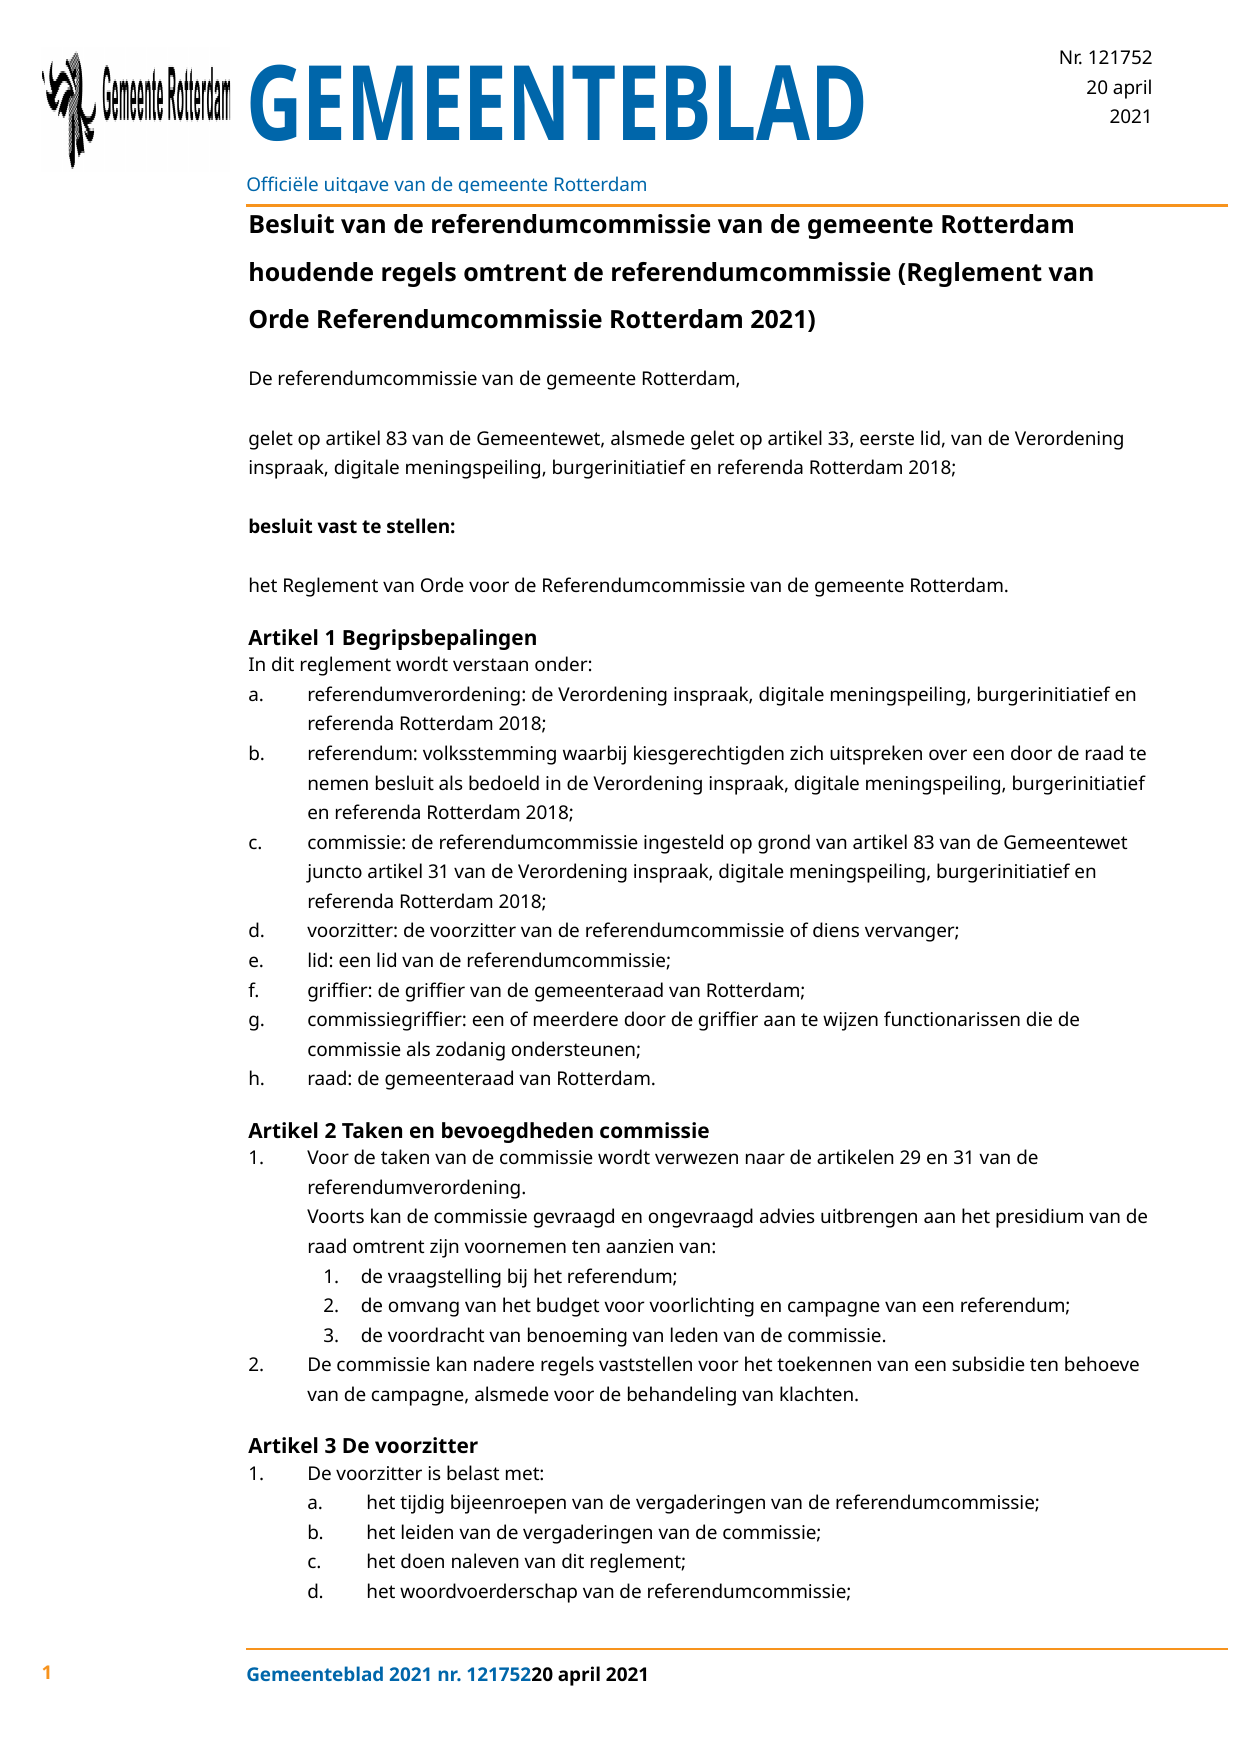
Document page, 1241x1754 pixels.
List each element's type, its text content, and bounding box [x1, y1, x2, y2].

picture [41, 47, 231, 172]
text Artikel 3 De voorzitter [248, 1432, 1152, 1460]
list Voorts kan de commissie gevraagd en ongevraagd advies uitbrengen aan het presidium van de raad omtrent zijn voornemen ten aanzien van: [248, 1204, 1152, 1259]
list het tijdig bijeenroepen van de vergaderingen van de referendumcommissie; [307, 1489, 1152, 1515]
list het woordvoerderschap van de referendumcommissie; [307, 1578, 1152, 1604]
list de omvang van het budget voor voorlichting en campagne van een referendum; [323, 1292, 1152, 1318]
list commissie: de referendumcommissie ingesteld op grond van artikel 83 van de Gemeentewet juncto artikel 31 van de Verordening inspraak, digitale meningspeiling, burgerinitiatief en referenda Rotterdam 2018; [248, 829, 1152, 914]
list voorzitter: de voorzitter van de referendumcommissie of diens vervanger; [248, 918, 1152, 943]
list De voorzitter is belast met: [248, 1460, 1152, 1486]
text In dit reglement wordt verstaan onder: [248, 651, 1152, 677]
list griffier: de griffier van de gemeenteraad van Rotterdam; [248, 977, 1152, 1003]
list referendum: volksstemming waarbij kiesgerechtigden zich uitspreken over een door de raad te nemen besluit als bedoeld in de Verordening inspraak, digitale meningspeiling, burgerinitiatief en referenda Rotterdam 2018; [248, 740, 1152, 825]
list raad: de gemeenteraad van Rotterdam. [248, 1066, 1152, 1091]
list de vraagstelling bij het referendum; [323, 1263, 1152, 1288]
list commissiegriffier: een of meerdere door de griffier aan te wijzen functionarissen die de commissie als zodanig ondersteunen; [248, 1006, 1152, 1062]
text het Reglement van Orde voor de Referendumcommissie van de gemeente Rotterdam. [248, 573, 1152, 598]
text besluit vast te stellen: [248, 513, 1152, 539]
list de voordracht van benoeming van leden van de commissie. [323, 1322, 1152, 1348]
list lid: een lid van de referendumcommissie; [248, 947, 1152, 973]
text Artikel 1 Begripsbepalingen [248, 623, 1152, 651]
list De commissie kan nadere regels vaststellen voor het toekennen van een subsidie ten behoeve van de campagne, alsmede voor de behandeling van klachten. [248, 1352, 1152, 1407]
text De referendumcommissie van de gemeente Rotterdam, [248, 366, 1152, 391]
list referendumverordening: de Verordening inspraak, digitale meningspeiling, burgerinitiatief en referenda Rotterdam 2018; [248, 681, 1152, 736]
text gelet op artikel 83 van de Gemeentewet, alsmede gelet op artikel 33, eerste lid, van de Verordening inspraak, digitale meningspeiling, burgerinitiatief en referenda Rotterdam 2018; [248, 425, 1152, 480]
text Besluit van de referendumcommissie van de gemeente Rotterdam houdende regels omtrent de referendumcommissie (Reglement van Orde Referendumcommissie Rotterdam 2021) [248, 207, 1152, 336]
list Voor de taken van de commissie wordt verwezen naar de artikelen 29 en 31 van de referendumverordening. [248, 1144, 1152, 1200]
list het doen naleven van dit reglement; [307, 1549, 1152, 1574]
list het leiden van de vergaderingen van de commissie; [307, 1519, 1152, 1545]
text Artikel 2 Taken en bevoegdheden commissie [248, 1116, 1152, 1144]
